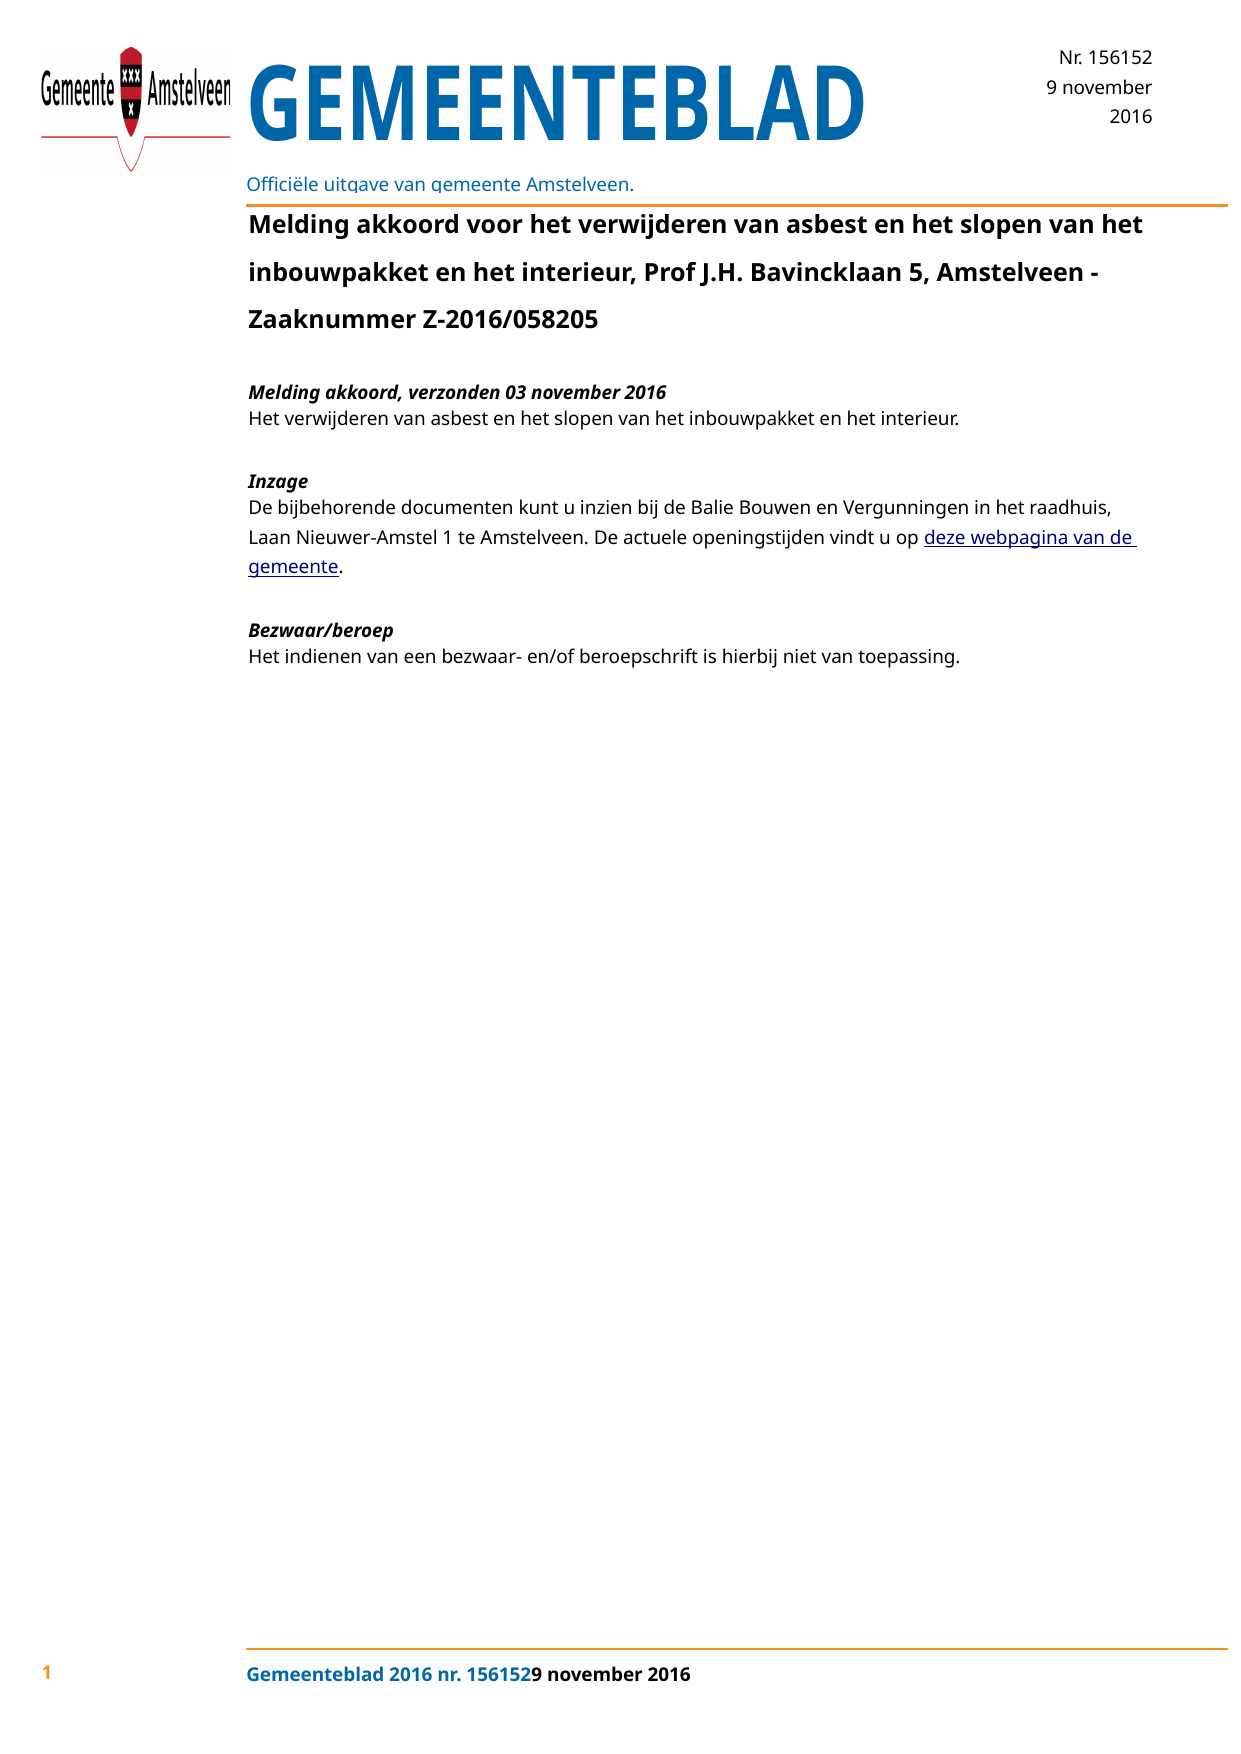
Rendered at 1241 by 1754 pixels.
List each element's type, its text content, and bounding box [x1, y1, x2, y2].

text Het indienen van een bezwaar- en/of beroepschrift is hierbij niet van toepassing. [248, 643, 1152, 669]
text Het verwijderen van asbest en het slopen van het inbouwpakket en het interieur. [248, 405, 1152, 431]
text Melding akkoord, verzonden 03 november 2016 [248, 379, 1152, 405]
text Bezwaar/beroep [248, 618, 1152, 643]
picture [41, 47, 231, 172]
text Inzage [248, 469, 1152, 494]
text Melding akkoord voor het verwijderen van asbest en het slopen van het inbouwpakket en het interieur, Prof J.H. Bavincklaan 5, Amstelveen - Zaaknummer Z-2016/058205 [248, 207, 1152, 336]
text De bijbehorende documenten kunt u inzien bij de Balie Bouwen en Vergunningen in het raadhuis, Laan Nieuwer-Amstel 1 te Amstelveen. De actuele openingstijden vindt u op deze webpagina van de gemeente. [248, 494, 1152, 579]
